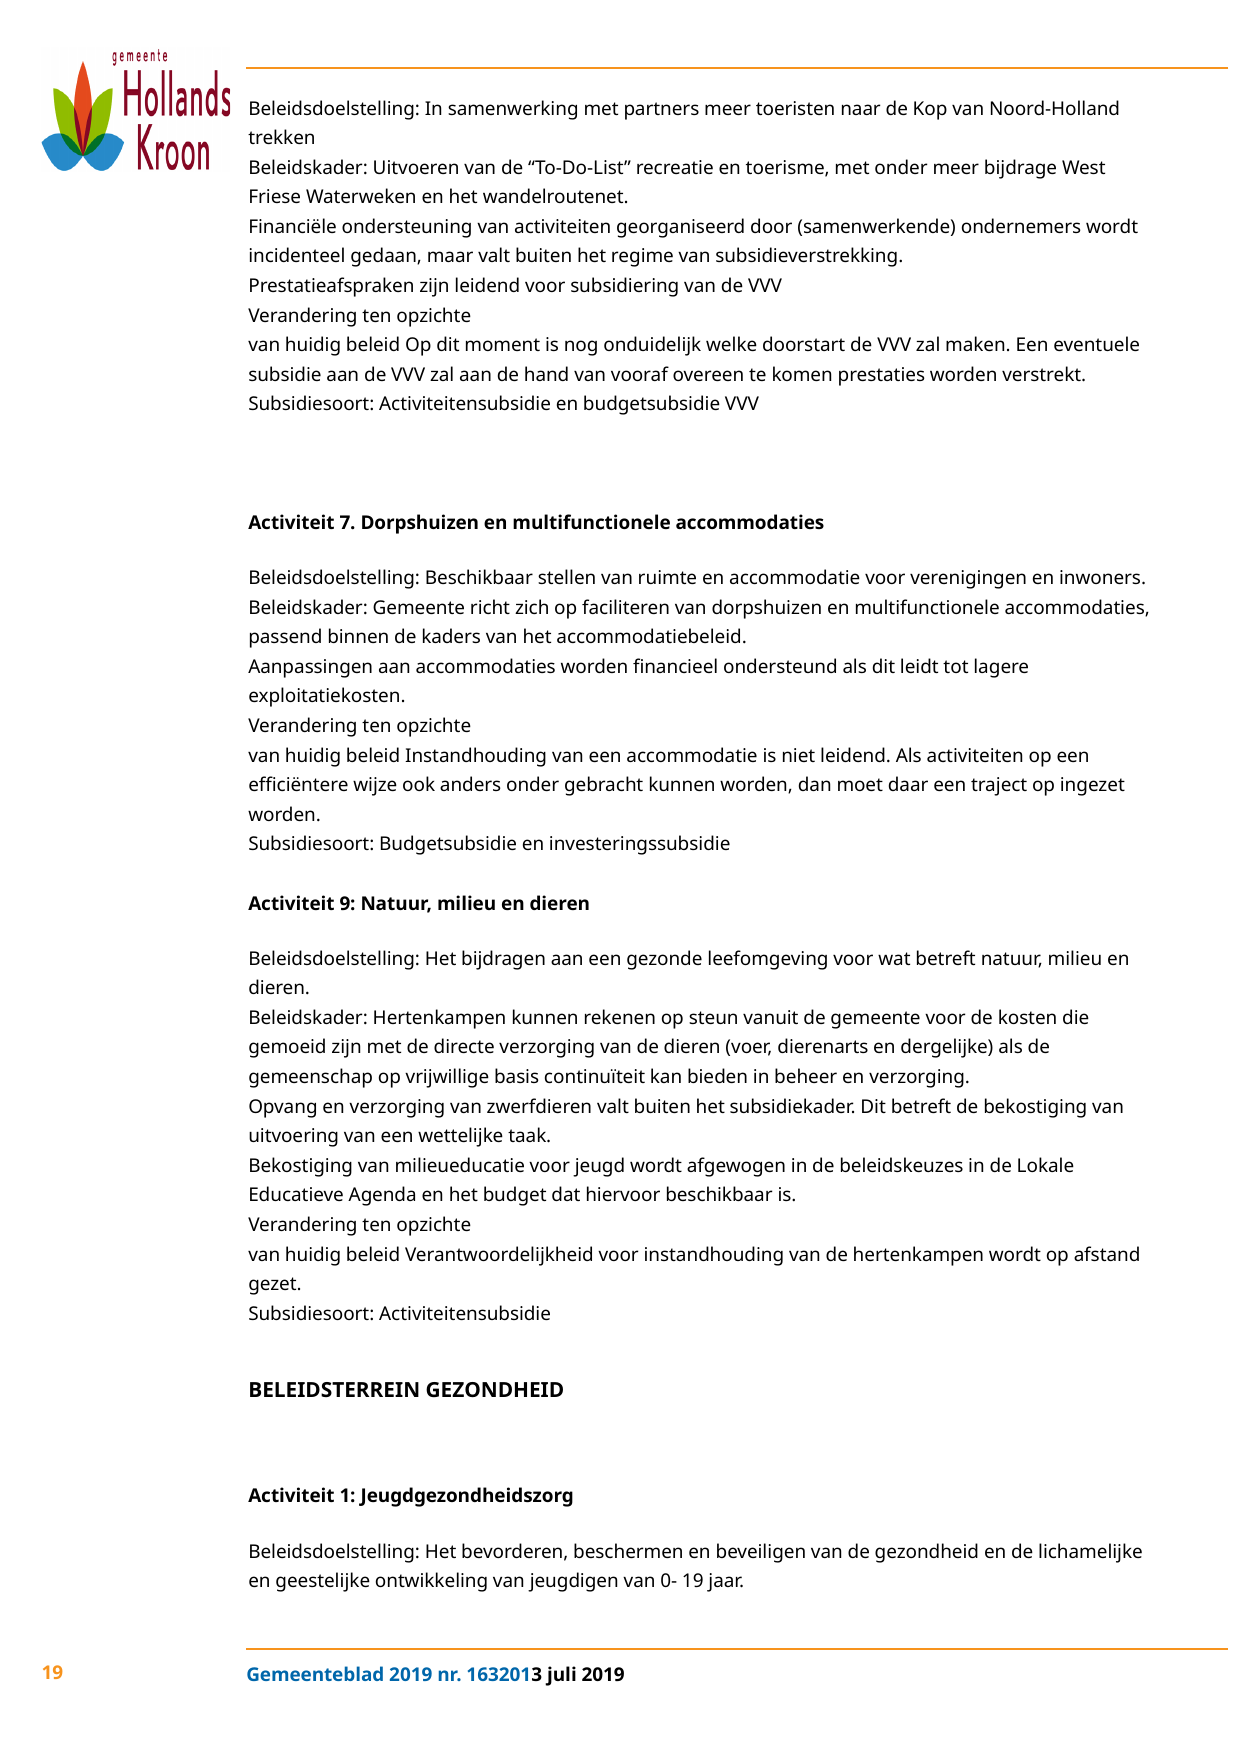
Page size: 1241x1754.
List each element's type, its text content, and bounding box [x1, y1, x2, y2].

text Beleidskader: Gemeente richt zich op faciliteren van dorpshuizen en multifunctionele accommodaties, passend binnen de kaders van het accommodatiebeleid. [248, 594, 1152, 649]
text van huidig beleid Verantwoordelijkheid voor instandhouding van de hertenkampen wordt op afstand gezet. [248, 1241, 1152, 1296]
text Beleidsdoelstelling: Het bijdragen aan een gezonde leefomgeving voor wat betreft natuur, milieu en dieren. [248, 945, 1152, 1000]
text Beleidskader: Hertenkampen kunnen rekenen op steun vanuit de gemeente voor de kosten die gemoeid zijn met de directe verzorging van de dieren (voer, dierenarts en dergelijke) als de gemeenschap op vrijwillige basis continuïteit kan bieden in beheer en verzorging. [248, 1004, 1152, 1089]
text Verandering ten opzichte [248, 712, 1152, 738]
text BELEIDSTERREIN GEZONDHEID [248, 1375, 1152, 1404]
text Subsidiesoort: Budgetsubsidie en investeringssubsidie [248, 831, 1152, 856]
text Activiteit 7. Dorpshuizen en multifunctionele accommodaties [248, 509, 1152, 535]
text Verandering ten opzichte [248, 1211, 1152, 1237]
text Beleidskader: Uitvoeren van de “To-Do-List” recreatie en toerisme, met onder meer bijdrage West Friese Waterweken en het wandelroutenet. [248, 154, 1152, 209]
text Prestatieafspraken zijn leidend voor subsidiering van de VVV [248, 272, 1152, 298]
text Verandering ten opzichte [248, 302, 1152, 328]
text Financiële ondersteuning van activiteiten georganiseerd door (samenwerkende) ondernemers wordt incidenteel gedaan, maar valt buiten het regime van subsidieverstrekking. [248, 213, 1152, 268]
text Subsidiesoort: Activiteitensubsidie en budgetsubsidie VVV [248, 391, 1152, 416]
picture [41, 47, 231, 172]
text Subsidiesoort: Activiteitensubsidie [248, 1300, 1152, 1326]
text Beleidsdoelstelling: Beschikbaar stellen van ruimte en accommodatie voor verenigingen en inwoners. [248, 564, 1152, 590]
text Beleidsdoelstelling: Het bevorderen, beschermen en beveiligen van de gezondheid en de lichamelijke en geestelijke ontwikkeling van jeugdigen van 0- 19 jaar. [248, 1538, 1152, 1593]
text van huidig beleid Op dit moment is nog onduidelijk welke doorstart de VVV zal maken. Een eventuele subsidie aan de VVV zal aan de hand van vooraf overeen te komen prestaties worden verstrekt. [248, 331, 1152, 387]
text Bekostiging van milieueducatie voor jeugd wordt afgewogen in de beleidskeuzes in de Lokale Educatieve Agenda en het budget dat hiervoor beschikbaar is. [248, 1152, 1152, 1207]
text Aanpassingen aan accommodaties worden financieel ondersteund als dit leidt tot lagere exploitatiekosten. [248, 653, 1152, 708]
text Beleidsdoelstelling: In samenwerking met partners meer toeristen naar de Kop van Noord-Holland trekken [248, 95, 1152, 150]
text Opvang en verzorging van zwerfdieren valt buiten het subsidiekader. Dit betreft de bekostiging van uitvoering van een wettelijke taak. [248, 1093, 1152, 1148]
text Activiteit 1: Jeugdgezondheidszorg [248, 1482, 1152, 1508]
text Activiteit 9: Natuur, milieu en dieren [248, 890, 1152, 915]
text van huidig beleid Instandhouding van een accommodatie is niet leidend. Als activiteiten op een efficiëntere wijze ook anders onder gebracht kunnen worden, dan moet daar een traject op ingezet worden. [248, 742, 1152, 827]
